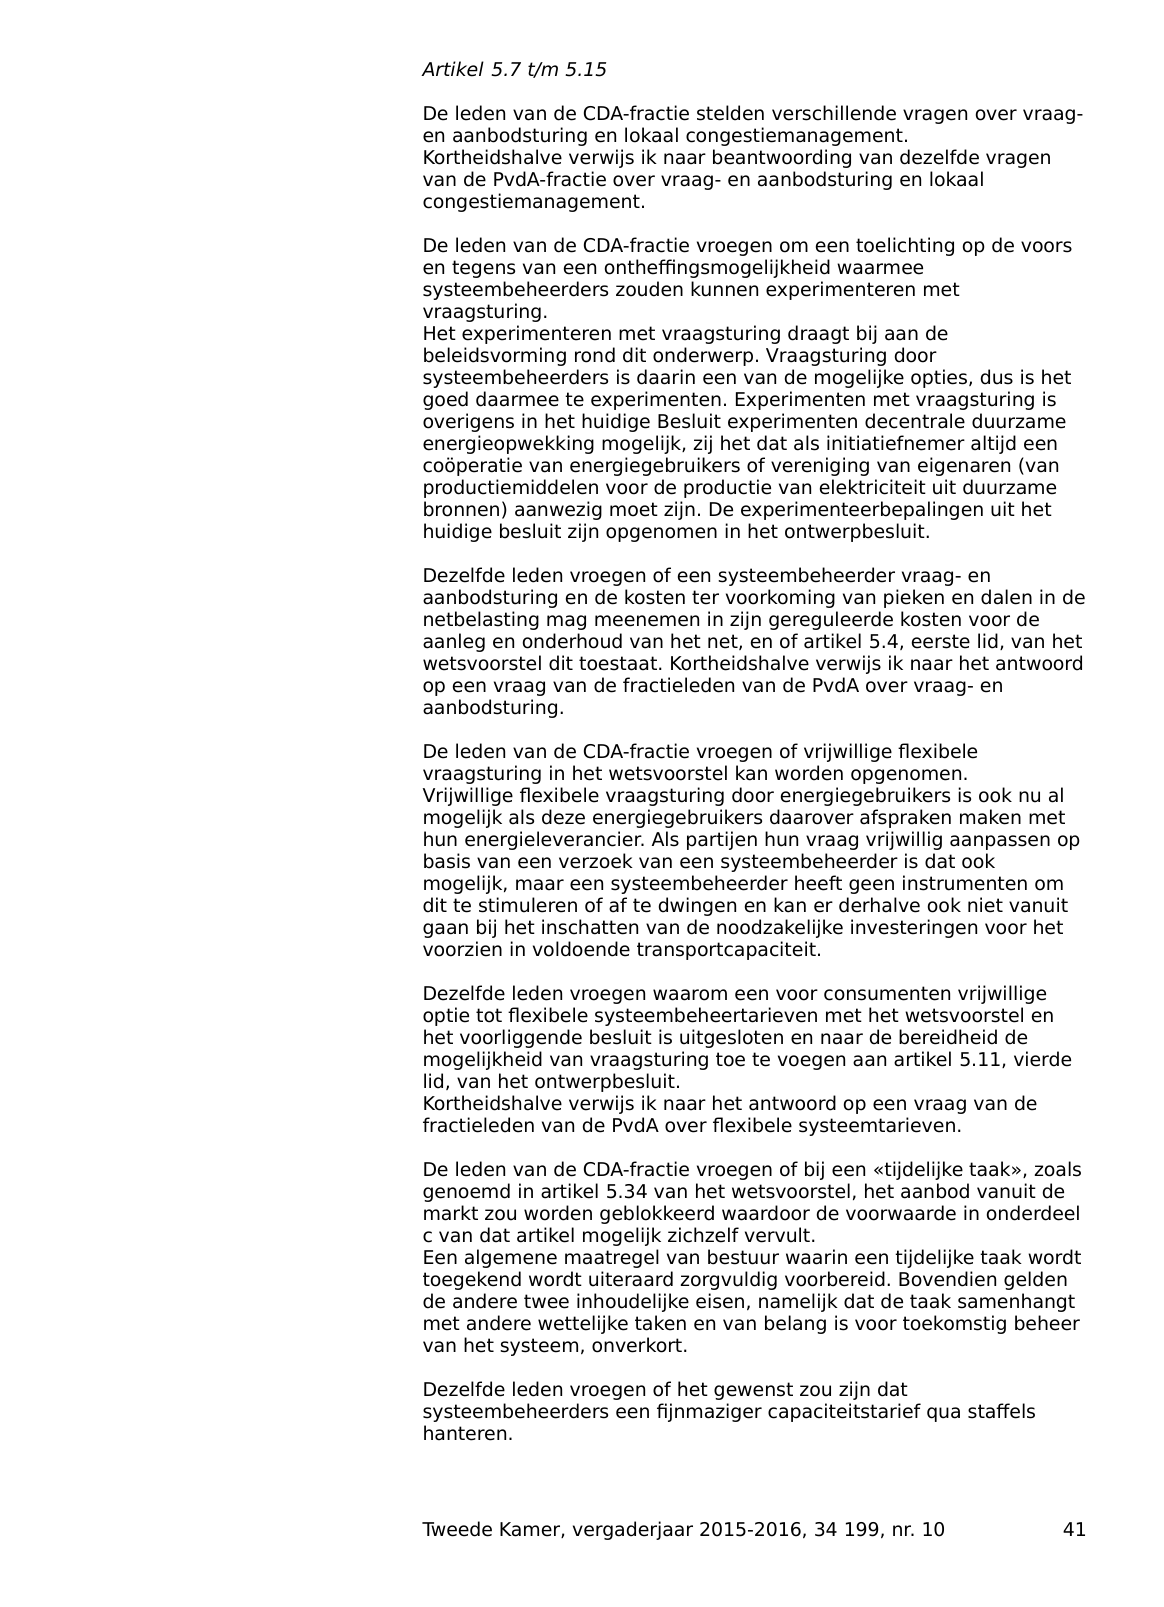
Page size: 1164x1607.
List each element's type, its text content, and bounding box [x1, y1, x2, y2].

text Dezelfde leden vroegen of het gewenst zou zijn dat systeembeheerders een fijnmaziger capaciteitstarief qua staffels hanteren. [422, 1379, 1087, 1445]
text Dezelfde leden vroegen waarom een voor consumenten vrijwillige optie tot flexibele systeembeheertarieven met het wetsvoorstel en het voorliggende besluit is uitgesloten en naar de bereidheid de mogelijkheid van vraagsturing toe te voegen aan artikel 5.11, vierde lid, van het ontwerpbesluit. [422, 983, 1087, 1093]
text De leden van de CDA-fractie stelden verschillende vragen over vraag- en aanbodsturing en lokaal congestiemanagement. [422, 103, 1087, 147]
text Vrijwillige flexibele vraagsturing door energiegebruikers is ook nu al mogelijk als deze energiegebruikers daarover afspraken maken met hun energieleverancier. Als partijen hun vraag vrijwillig aanpassen op basis van een verzoek van een systeembeheerder is dat ook mogelijk, maar een systeembeheerder heeft geen instrumenten om dit te stimuleren of af te dwingen en kan er derhalve ook niet vanuit gaan bij het inschatten van de noodzakelijke investeringen voor het voorzien in voldoende transportcapaciteit. [422, 785, 1087, 961]
text Kortheidshalve verwijs ik naar het antwoord op een vraag van de fractieleden van de PvdA over flexibele systeemtarieven. [422, 1093, 1087, 1137]
text Het experimenteren met vraagsturing draagt bij aan de beleidsvorming rond dit onderwerp. Vraagsturing door systeembeheerders is daarin een van de mogelijke opties, dus is het goed daarmee te experimenten. Experimenten met vraagsturing is overigens in het huidige Besluit experimenten decentrale duurzame energieopwekking mogelijk, zij het dat als initiatiefnemer altijd een coöperatie van energiegebruikers of vereniging van eigenaren (van productiemiddelen voor de productie van elektriciteit uit duurzame bronnen) aanwezig moet zijn. De experimenteerbepalingen uit het huidige besluit zijn opgenomen in het ontwerpbesluit. [422, 323, 1087, 543]
text Een algemene maatregel van bestuur waarin een tijdelijke taak wordt toegekend wordt uiteraard zorgvuldig voorbereid. Bovendien gelden de andere twee inhoudelijke eisen, namelijk dat de taak samenhangt met andere wettelijke taken en van belang is voor toekomstig beheer van het systeem, onverkort. [422, 1247, 1087, 1357]
text Kortheidshalve verwijs ik naar beantwoording van dezelfde vragen van de PvdA-fractie over vraag- en aanbodsturing en lokaal congestiemanagement. [422, 147, 1087, 213]
text De leden van de CDA-fractie vroegen of bij een «tijdelijke taak», zoals genoemd in artikel 5.34 van het wetsvoorstel, het aanbod vanuit de markt zou worden geblokkeerd waardoor de voorwaarde in onderdeel c van dat artikel mogelijk zichzelf vervult. [422, 1159, 1087, 1247]
text De leden van de CDA-fractie vroegen of vrijwillige flexibele vraagsturing in het wetsvoorstel kan worden opgenomen. [422, 741, 1087, 785]
text Dezelfde leden vroegen of een systeembeheerder vraag- en aanbodsturing en de kosten ter voorkoming van pieken en dalen in de netbelasting mag meenemen in zijn gereguleerde kosten voor de aanleg en onderhoud van het net, en of artikel 5.4, eerste lid, van het wetsvoorstel dit toestaat. Kortheidshalve verwijs ik naar het antwoord op een vraag van de fractieleden van de PvdA over vraag- en aanbodsturing. [422, 565, 1087, 719]
subtitle Artikel 5.7 t/m 5.15 [422, 59, 1087, 81]
text De leden van de CDA-fractie vroegen om een toelichting op de voors en tegens van een ontheffingsmogelijkheid waarmee systeembeheerders zouden kunnen experimenteren met vraagsturing. [422, 235, 1087, 323]
